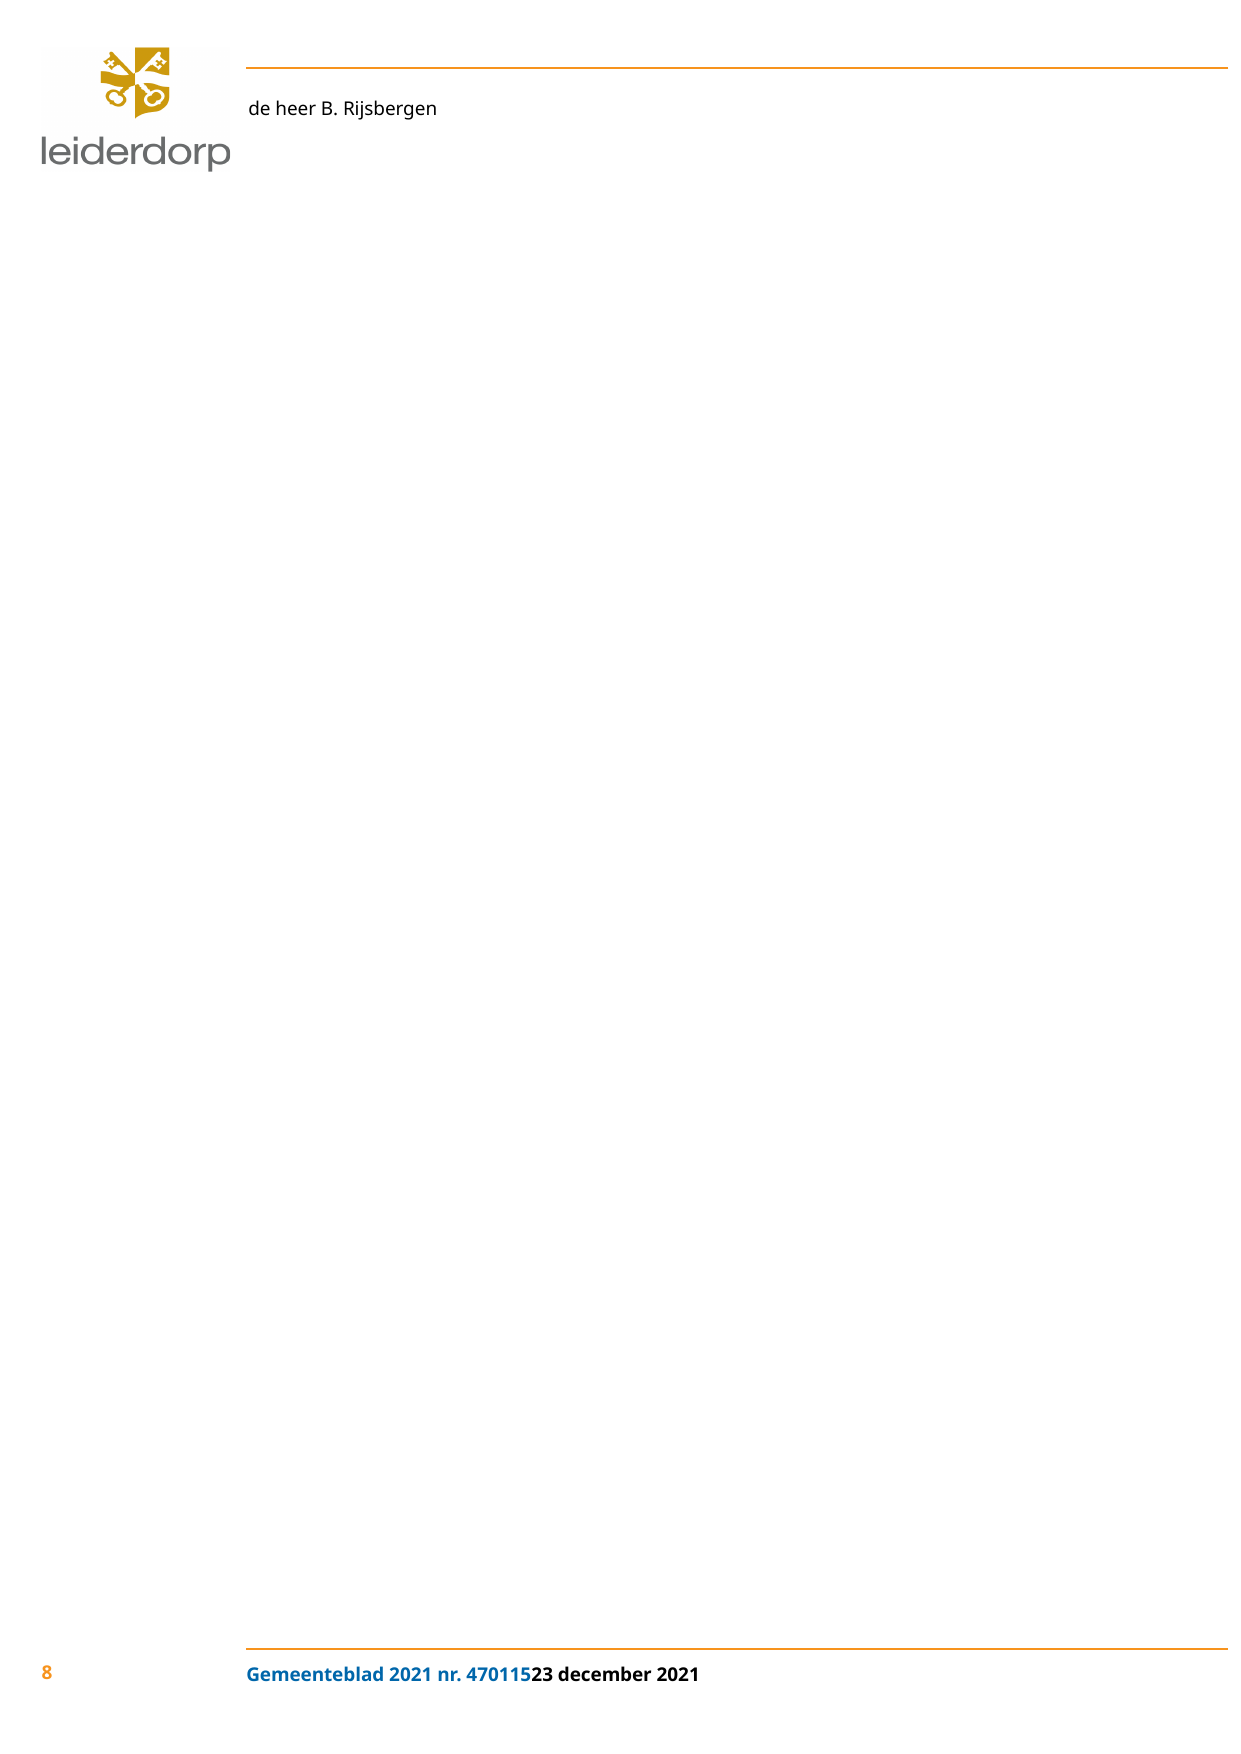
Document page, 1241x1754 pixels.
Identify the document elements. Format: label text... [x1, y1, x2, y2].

picture [41, 47, 231, 172]
text de heer B. Rijsbergen [248, 95, 1152, 121]
